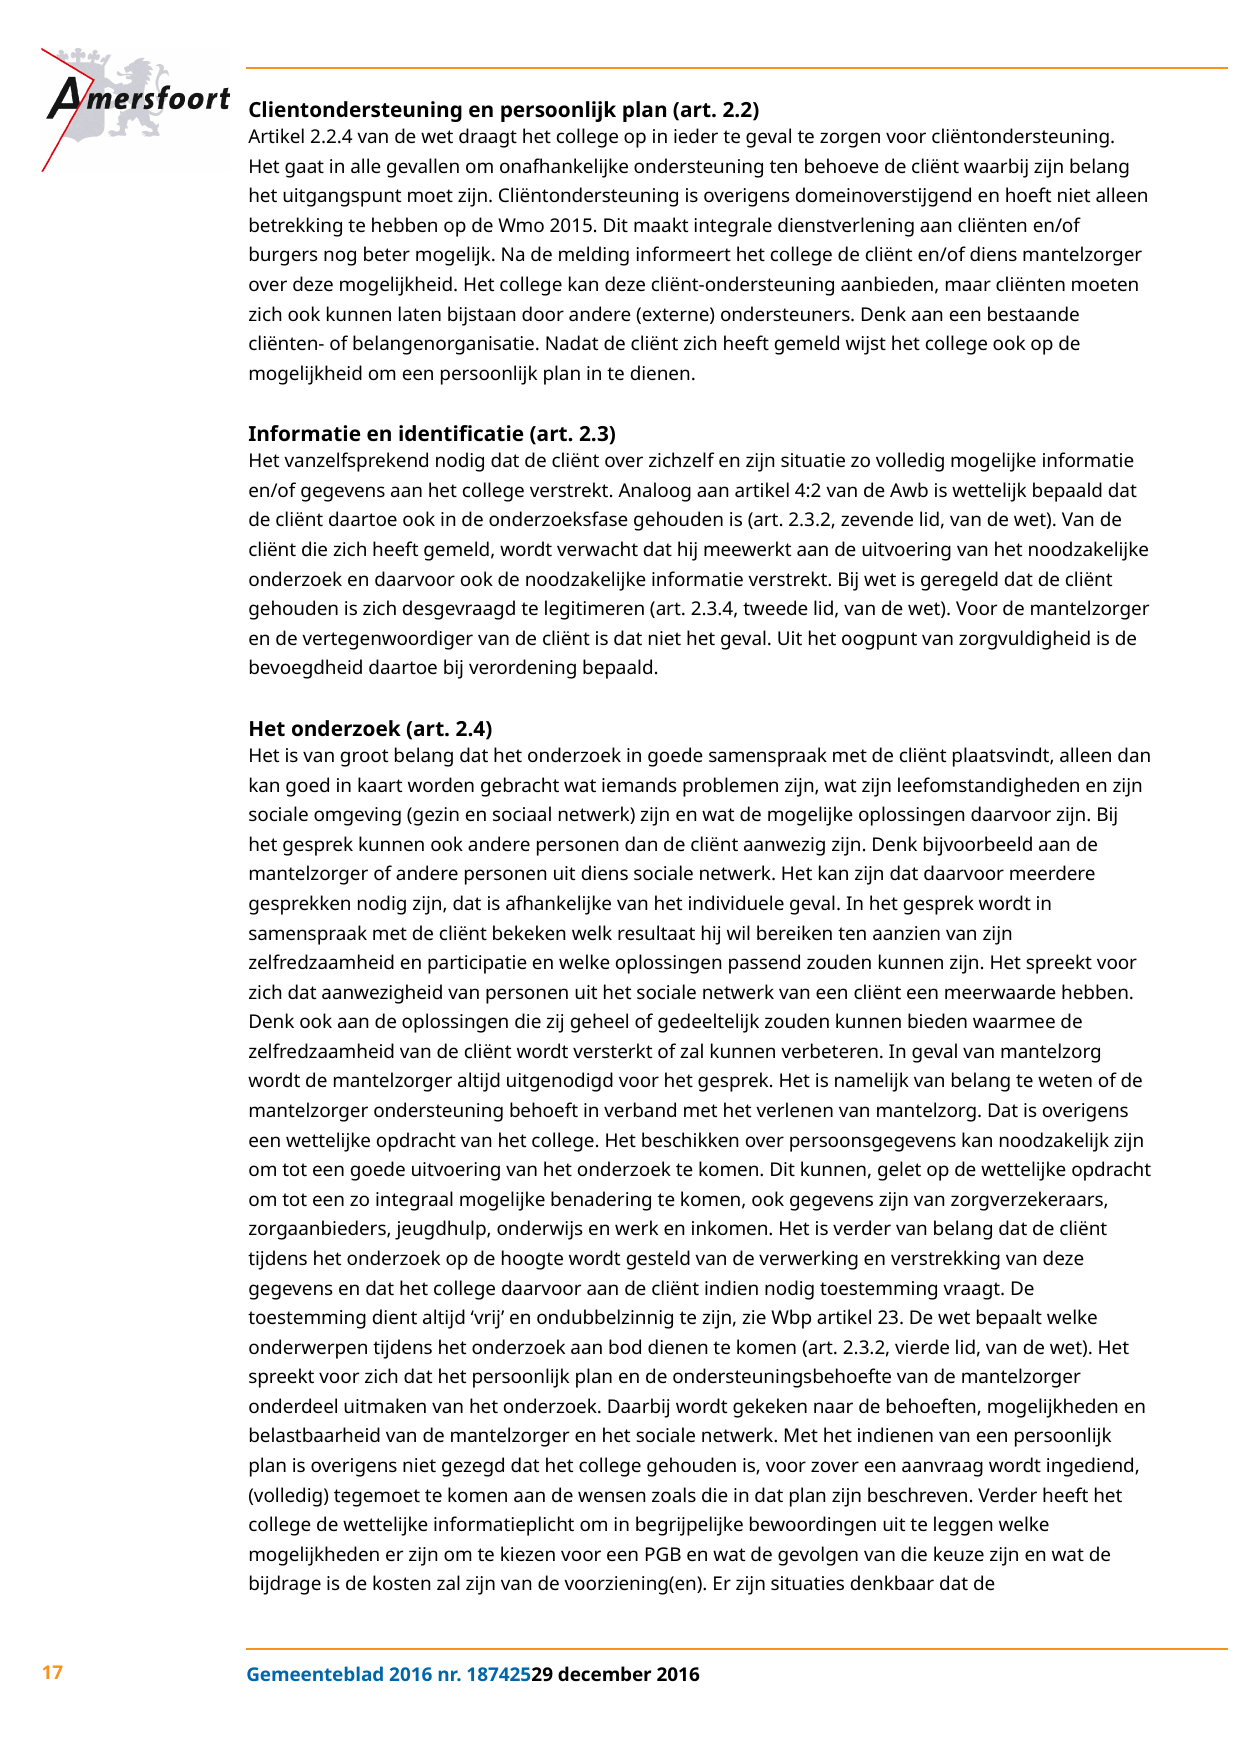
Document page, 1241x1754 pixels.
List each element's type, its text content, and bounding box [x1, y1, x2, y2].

text Artikel 2.2.4 van de wet draagt het college op in ieder te geval te zorgen voor cliëntondersteuning. Het gaat in alle gevallen om onafhankelijke ondersteuning ten behoeve de cliënt waarbij zijn belang het uitgangspunt moet zijn. Cliëntondersteuning is overigens domeinoverstijgend en hoeft niet alleen betrekking te hebben op de Wmo 2015. Dit maakt integrale dienstverlening aan cliënten en/of burgers nog beter mogelijk. Na de melding informeert het college de cliënt en/of diens mantelzorger over deze mogelijkheid. Het college kan deze cliënt-ondersteuning aanbieden, maar cliënten moeten zich ook kunnen laten bijstaan door andere (externe) ondersteuners. Denk aan een bestaande cliënten- of belangenorganisatie. Nadat de cliënt zich heeft gemeld wijst het college ook op de mogelijkheid om een persoonlijk plan in te dienen. [248, 123, 1152, 386]
text Het vanzelfsprekend nodig dat de cliënt over zichzelf en zijn situatie zo volledig mogelijke informatie en/of gegevens aan het college verstrekt. Analoog aan artikel 4:2 van de Awb is wettelijk bepaald dat de cliënt daartoe ook in de onderzoeksfase gehouden is (art. 2.3.2, zevende lid, van de wet). Van de cliënt die zich heeft gemeld, wordt verwacht dat hij meewerkt aan de uitvoering van het noodzakelijke onderzoek en daarvoor ook de noodzakelijke informatie verstrekt. Bij wet is geregeld dat de cliënt gehouden is zich desgevraagd te legitimeren (art. 2.3.4, tweede lid, van de wet). Voor de mantelzorger en de vertegenwoordiger van de cliënt is dat niet het geval. Uit het oogpunt van zorgvuldigheid is de bevoegdheid daartoe bij verordening bepaald. [248, 447, 1152, 680]
text Het is van groot belang dat het onderzoek in goede samenspraak met de cliënt plaatsvindt, alleen dan kan goed in kaart worden gebracht wat iemands problemen zijn, wat zijn leefomstandigheden en zijn sociale omgeving (gezin en sociaal netwerk) zijn en wat de mogelijke oplossingen daarvoor zijn. Bij het gesprek kunnen ook andere personen dan de cliënt aanwezig zijn. Denk bijvoorbeeld aan de mantelzorger of andere personen uit diens sociale netwerk. Het kan zijn dat daarvoor meerdere gesprekken nodig zijn, dat is afhankelijke van het individuele geval. In het gesprek wordt in samenspraak met de cliënt bekeken welk resultaat hij wil bereiken ten aanzien van zijn zelfredzaamheid en participatie en welke oplossingen passend zouden kunnen zijn. Het spreekt voor zich dat aanwezigheid van personen uit het sociale netwerk van een cliënt een meerwaarde hebben. Denk ook aan de oplossingen die zij geheel of gedeeltelijk zouden kunnen bieden waarmee de zelfredzaamheid van de cliënt wordt versterkt of zal kunnen verbeteren. In geval van mantelzorg wordt de mantelzorger altijd uitgenodigd voor het gesprek. Het is namelijk van belang te weten of de mantelzorger ondersteuning behoeft in verband met het verlenen van mantelzorg. Dat is overigens een wettelijke opdracht van het college. Het beschikken over persoonsgegevens kan noodzakelijk zijn om tot een goede uitvoering van het onderzoek te komen. Dit kunnen, gelet op de wettelijke opdracht om tot een zo integraal mogelijke benadering te komen, ook gegevens zijn van zorgverzekeraars, zorgaanbieders, jeugdhulp, onderwijs en werk en inkomen. Het is verder van belang dat de cliënt tijdens het onderzoek op de hoogte wordt gesteld van de verwerking en verstrekking van deze gegevens en dat het college daarvoor aan de cliënt indien nodig toestemming vraagt. De toestemming dient altijd ‘vrij’ en ondubbelzinnig te zijn, zie Wbp artikel 23. De wet bepaalt welke onderwerpen tijdens het onderzoek aan bod dienen te komen (art. 2.3.2, vierde lid, van de wet). Het spreekt voor zich dat het persoonlijk plan en de ondersteuningsbehoefte van de mantelzorger onderdeel uitmaken van het onderzoek. Daarbij wordt gekeken naar de behoeften, mogelijkheden en belastbaarheid van de mantelzorger en het sociale netwerk. Met het indienen van een persoonlijk plan is overigens niet gezegd dat het college gehouden is, voor zover een aanvraag wordt ingediend, (volledig) tegemoet te komen aan de wensen zoals die in dat plan zijn beschreven. Verder heeft het college de wettelijke informatieplicht om in begrijpelijke bewoordingen uit te leggen welke mogelijkheden er zijn om te kiezen voor een PGB en wat de gevolgen van die keuze zijn en wat de bijdrage is de kosten zal zijn van de voorziening(en). Er zijn situaties denkbaar dat de [248, 742, 1152, 1596]
text Informatie en identificatie (art. 2.3) [248, 419, 1152, 447]
picture [41, 47, 231, 172]
text Het onderzoek (art. 2.4) [248, 714, 1152, 742]
text Clientondersteuning en persoonlijk plan (art. 2.2) [248, 95, 1152, 123]
